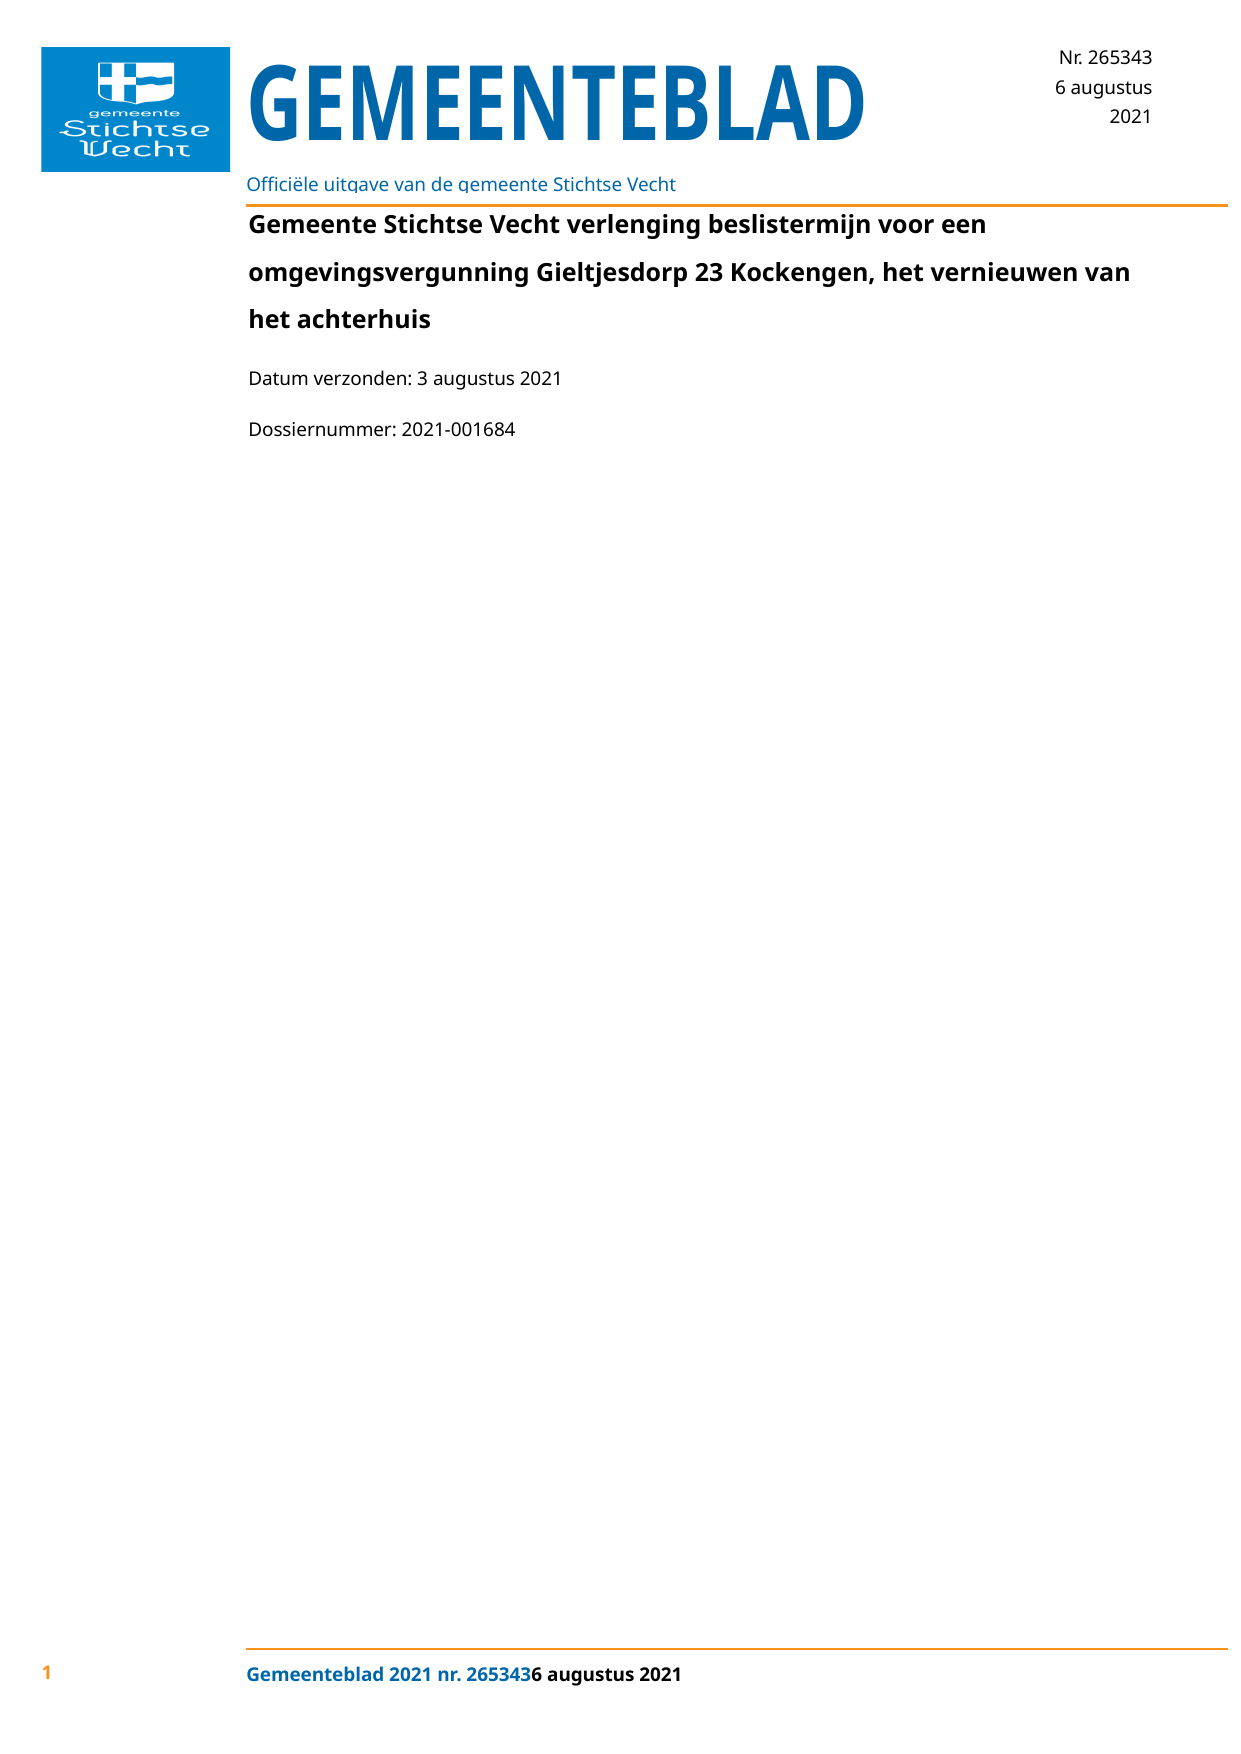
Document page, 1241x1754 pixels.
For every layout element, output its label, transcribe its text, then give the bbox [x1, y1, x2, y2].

picture [99, 63, 135, 101]
text Gemeente Stichtse Vecht verlenging beslistermijn voor een omgevingsvergunning Gieltjesdorp 23 Kockengen, het vernieuwen van het achterhuis [248, 207, 1152, 336]
picture [137, 63, 174, 103]
text Datum verzonden: 3 augustus 2021 [248, 366, 1152, 391]
text Dossiernummer: 2021-001684 [248, 416, 1152, 442]
